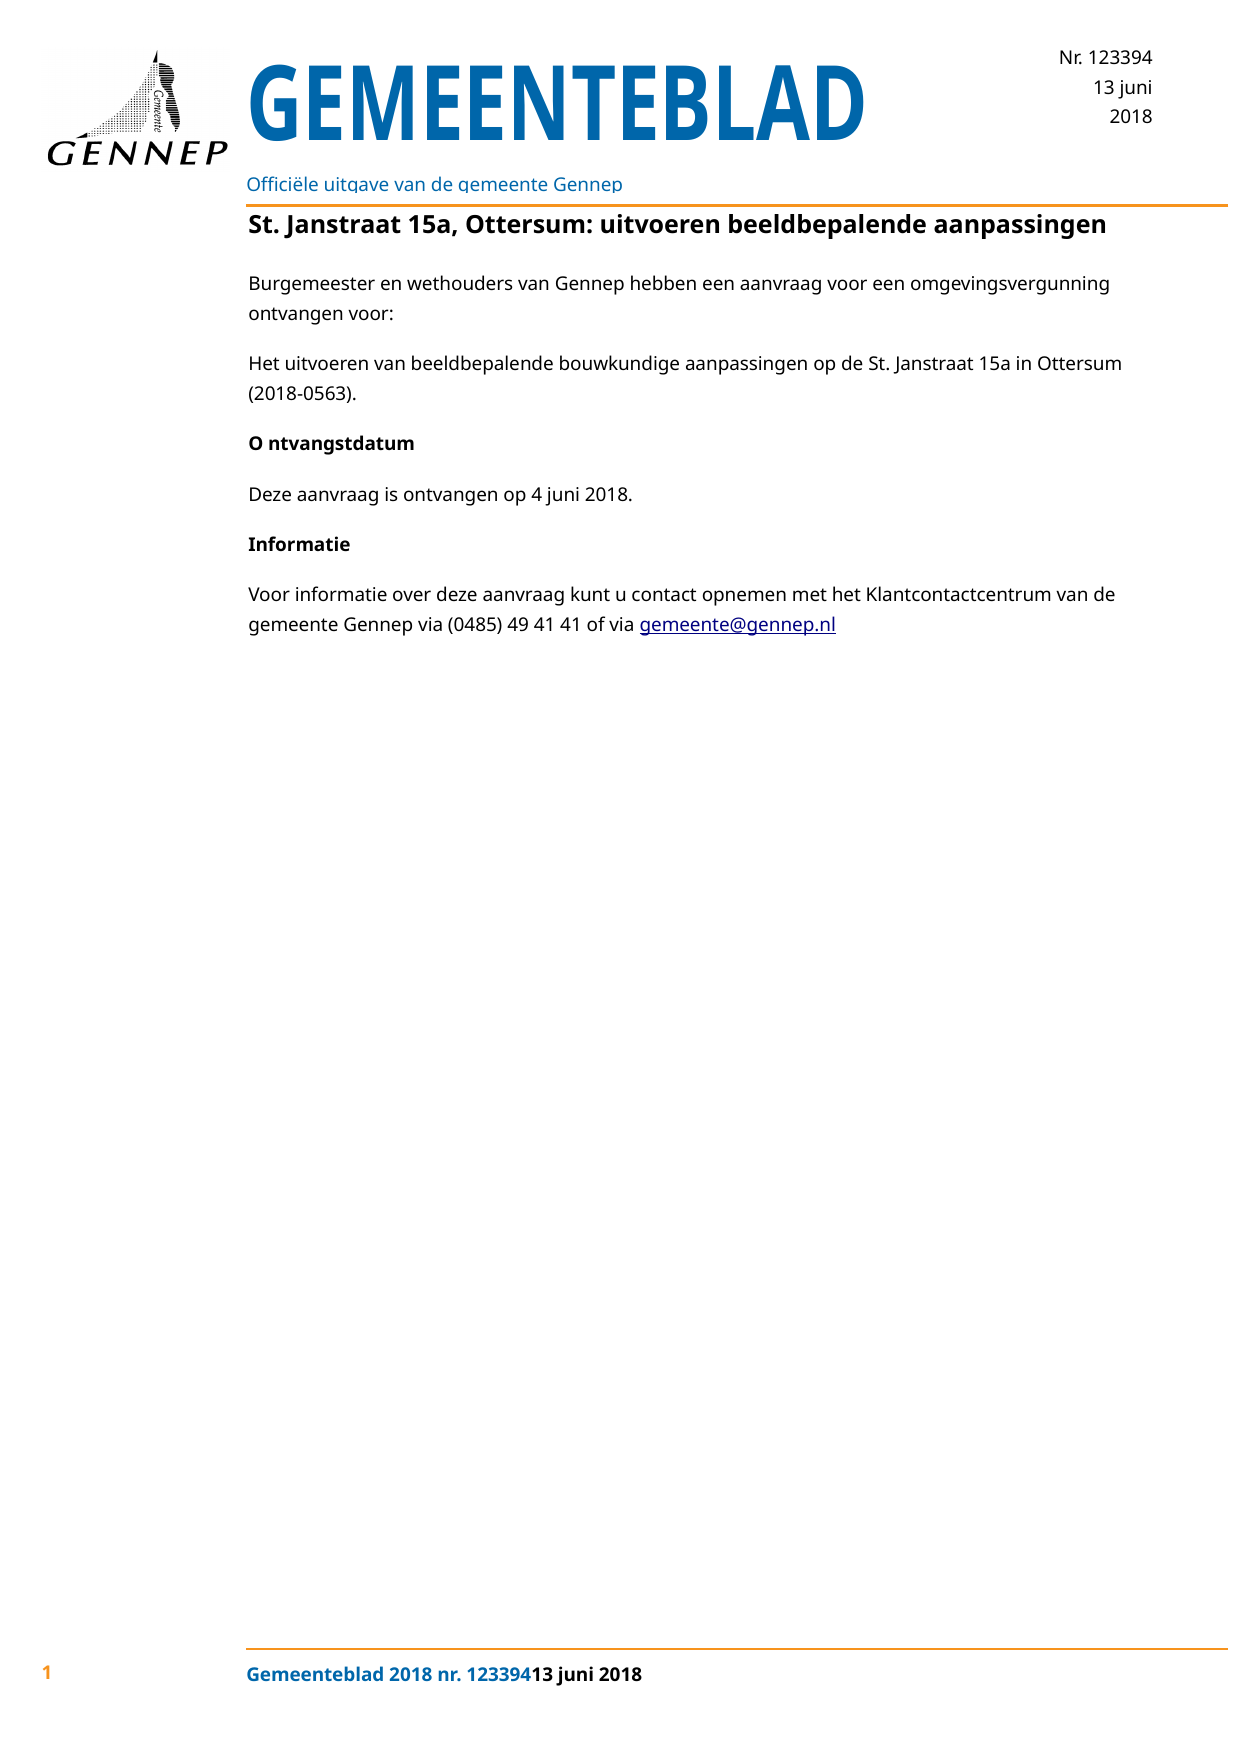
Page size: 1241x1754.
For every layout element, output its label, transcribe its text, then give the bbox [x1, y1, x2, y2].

text Deze aanvraag is ontvangen op 4 juni 2018. [248, 481, 1152, 506]
text St. Janstraat 15a, Ottersum: uitvoeren beeldbepalende aanpassingen [248, 207, 1152, 241]
text Burgemeester en wethouders van Gennep hebben een aanvraag voor een omgevingsvergunning ontvangen voor: [248, 270, 1152, 326]
text Voor informatie over deze aanvraag kunt u contact opnemen met het Klantcontactcentrum van de gemeente Gennep via (0485) 49 41 41 of via gemeente@gennep.nl [248, 582, 1152, 637]
picture [41, 47, 231, 172]
text Informatie [248, 531, 1152, 557]
text O ntvangstdatum [248, 430, 1152, 456]
text Het uitvoeren van beeldbepalende bouwkundige aanpassingen op de St. Janstraat 15a in Ottersum (2018-0563). [248, 350, 1152, 406]
